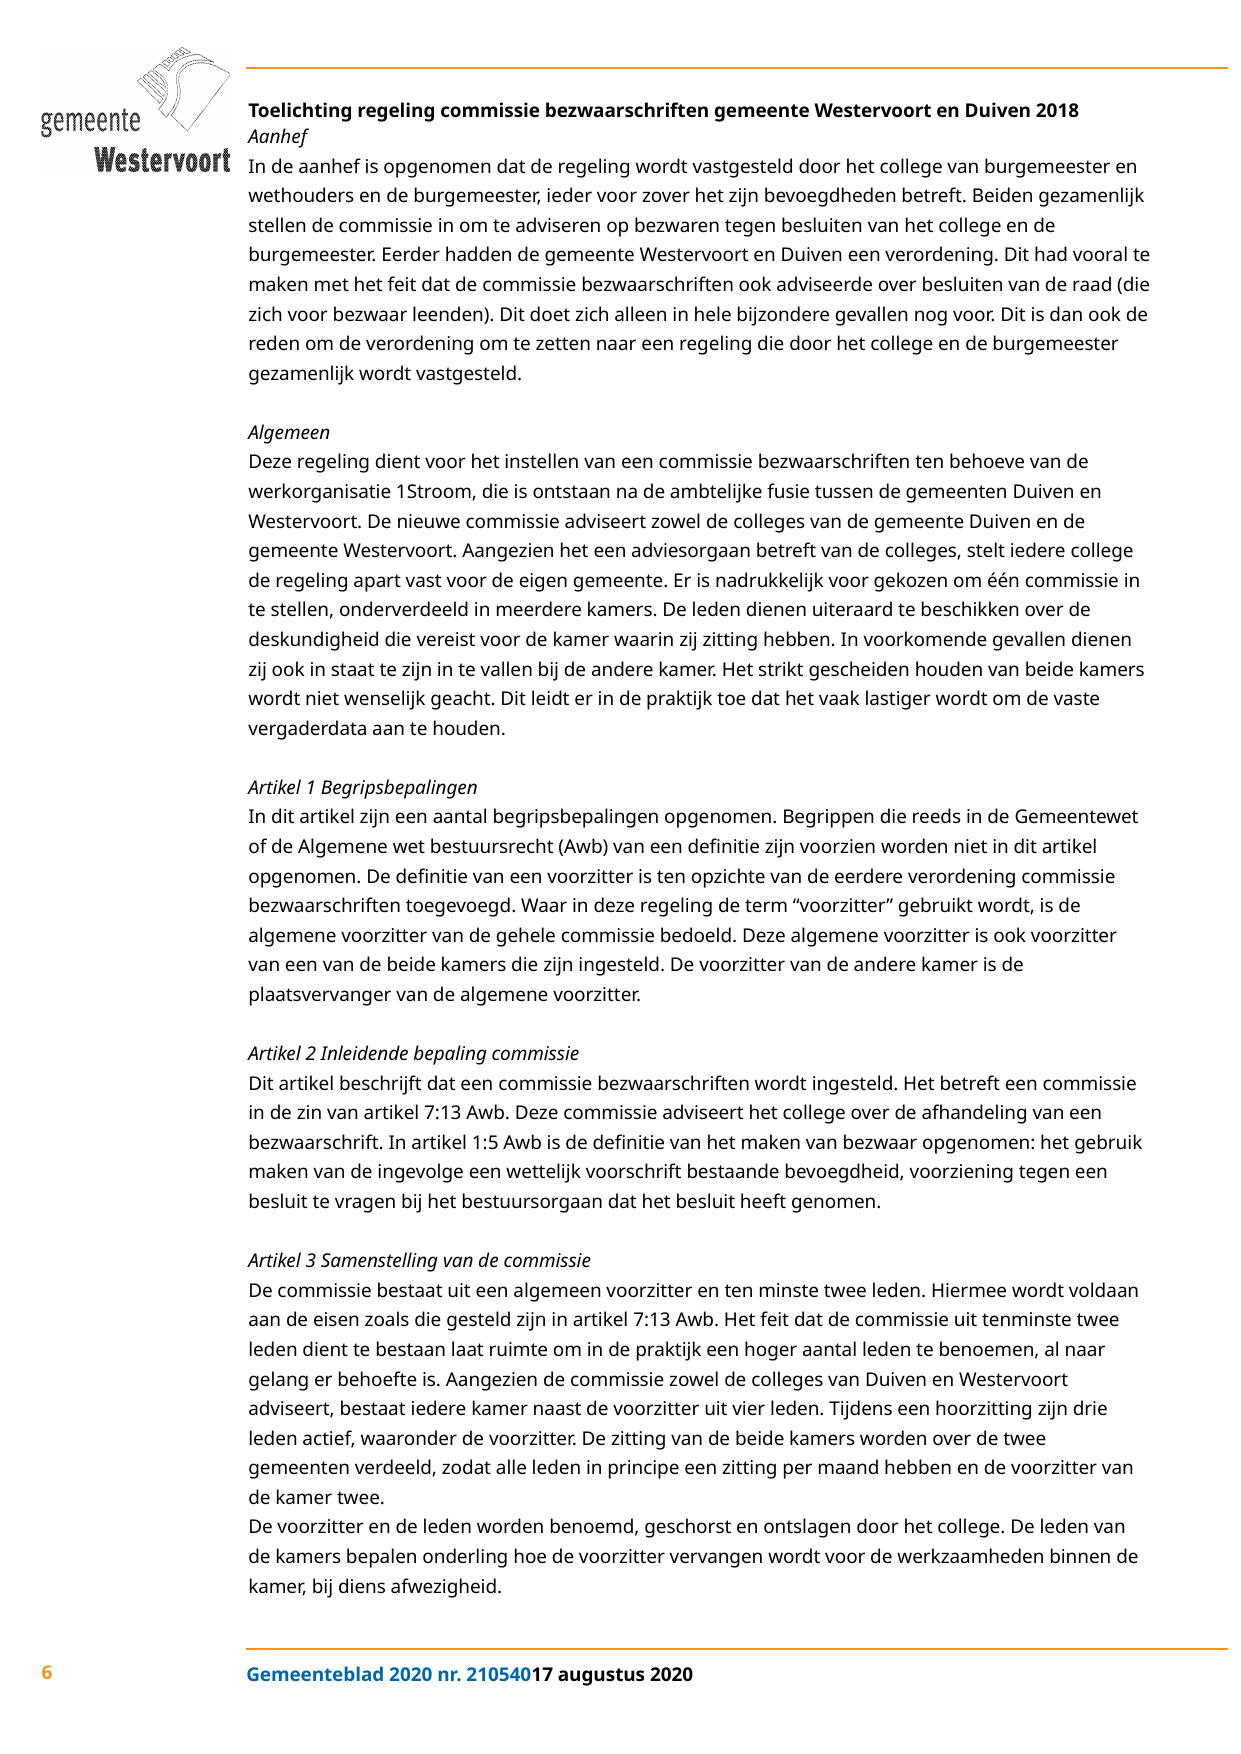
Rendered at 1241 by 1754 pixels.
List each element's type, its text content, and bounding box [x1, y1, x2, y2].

text Algemeen [248, 419, 1152, 445]
text Toelichting regeling commissie bezwaarschriften gemeente Westervoort en Duiven 2018 [248, 95, 1152, 123]
text Artikel 2 Inleidende bepaling commissie [248, 1040, 1152, 1066]
text Artikel 3 Samenstelling van de commissie [248, 1247, 1152, 1273]
text Dit artikel beschrijft dat een commissie bezwaarschriften wordt ingesteld. Het betreft een commissie in de zin van artikel 7:13 Awb. Deze commissie adviseert het college over de afhandeling van een bezwaarschrift. In artikel 1:5 Awb is de definitie van het maken van bezwaar opgenomen: het gebruik maken van de ingevolge een wettelijk voorschrift bestaande bevoegdheid, voorziening tegen een besluit te vragen bij het bestuursorgaan dat het besluit heeft genomen. [248, 1070, 1152, 1214]
text Aanhef [248, 123, 1152, 149]
text Artikel 1 Begripsbepalingen [248, 774, 1152, 800]
text In dit artikel zijn een aantal begripsbepalingen opgenomen. Begrippen die reeds in de Gemeentewet of de Algemene wet bestuursrecht (Awb) van een definitie zijn voorzien worden niet in dit artikel opgenomen. De definitie van een voorzitter is ten opzichte van de eerdere verordening commissie bezwaarschriften toegevoegd. Waar in deze regeling de term “voorzitter” gebruikt wordt, is de algemene voorzitter van de gehele commissie bedoeld. Deze algemene voorzitter is ook voorzitter van een van de beide kamers die zijn ingesteld. De voorzitter van de andere kamer is de plaatsvervanger van de algemene voorzitter. [248, 804, 1152, 1007]
picture [41, 47, 231, 172]
text Deze regeling dient voor het instellen van een commissie bezwaarschriften ten behoeve van de werkorganisatie 1Stroom, die is ontstaan na de ambtelijke fusie tussen de gemeenten Duiven en Westervoort. De nieuwe commissie adviseert zowel de colleges van de gemeente Duiven en de gemeente Westervoort. Aangezien het een adviesorgaan betreft van de colleges, stelt iedere college de regeling apart vast voor de eigen gemeente. Er is nadrukkelijk voor gekozen om één commissie in te stellen, onderverdeeld in meerdere kamers. De leden dienen uiteraard te beschikken over de deskundigheid die vereist voor de kamer waarin zij zitting hebben. In voorkomende gevallen dienen zij ook in staat te zijn in te vallen bij de andere kamer. Het strikt gescheiden houden van beide kamers wordt niet wenselijk geacht. Dit leidt er in de praktijk toe dat het vaak lastiger wordt om de vaste vergaderdata aan te houden. [248, 449, 1152, 741]
text De commissie bestaat uit een algemeen voorzitter en ten minste twee leden. Hiermee wordt voldaan aan de eisen zoals die gesteld zijn in artikel 7:13 Awb. Het feit dat de commissie uit tenminste twee leden dient te bestaan laat ruimte om in de praktijk een hoger aantal leden te benoemen, al naar gelang er behoefte is. Aangezien de commissie zowel de colleges van Duiven en Westervoort adviseert, bestaat iedere kamer naast de voorzitter uit vier leden. Tijdens een hoorzitting zijn drie leden actief, waaronder de voorzitter. De zitting van de beide kamers worden over de twee gemeenten verdeeld, zodat alle leden in principe een zitting per maand hebben en de voorzitter van de kamer twee. [248, 1277, 1152, 1510]
text De voorzitter en de leden worden benoemd, geschorst en ontslagen door het college. De leden van de kamers bepalen onderling hoe de voorzitter vervangen wordt voor de werkzaamheden binnen de kamer, bij diens afwezigheid. [248, 1514, 1152, 1599]
text In de aanhef is opgenomen dat de regeling wordt vastgesteld door het college van burgemeester en wethouders en de burgemeester, ieder voor zover het zijn bevoegdheden betreft. Beiden gezamenlijk stellen de commissie in om te adviseren op bezwaren tegen besluiten van het college en de burgemeester. Eerder hadden de gemeente Westervoort en Duiven een verordening. Dit had vooral te maken met het feit dat de commissie bezwaarschriften ook adviseerde over besluiten van de raad (die zich voor bezwaar leenden). Dit doet zich alleen in hele bijzondere gevallen nog voor. Dit is dan ook de reden om de verordening om te zetten naar een regeling die door het college en de burgemeester gezamenlijk wordt vastgesteld. [248, 153, 1152, 386]
